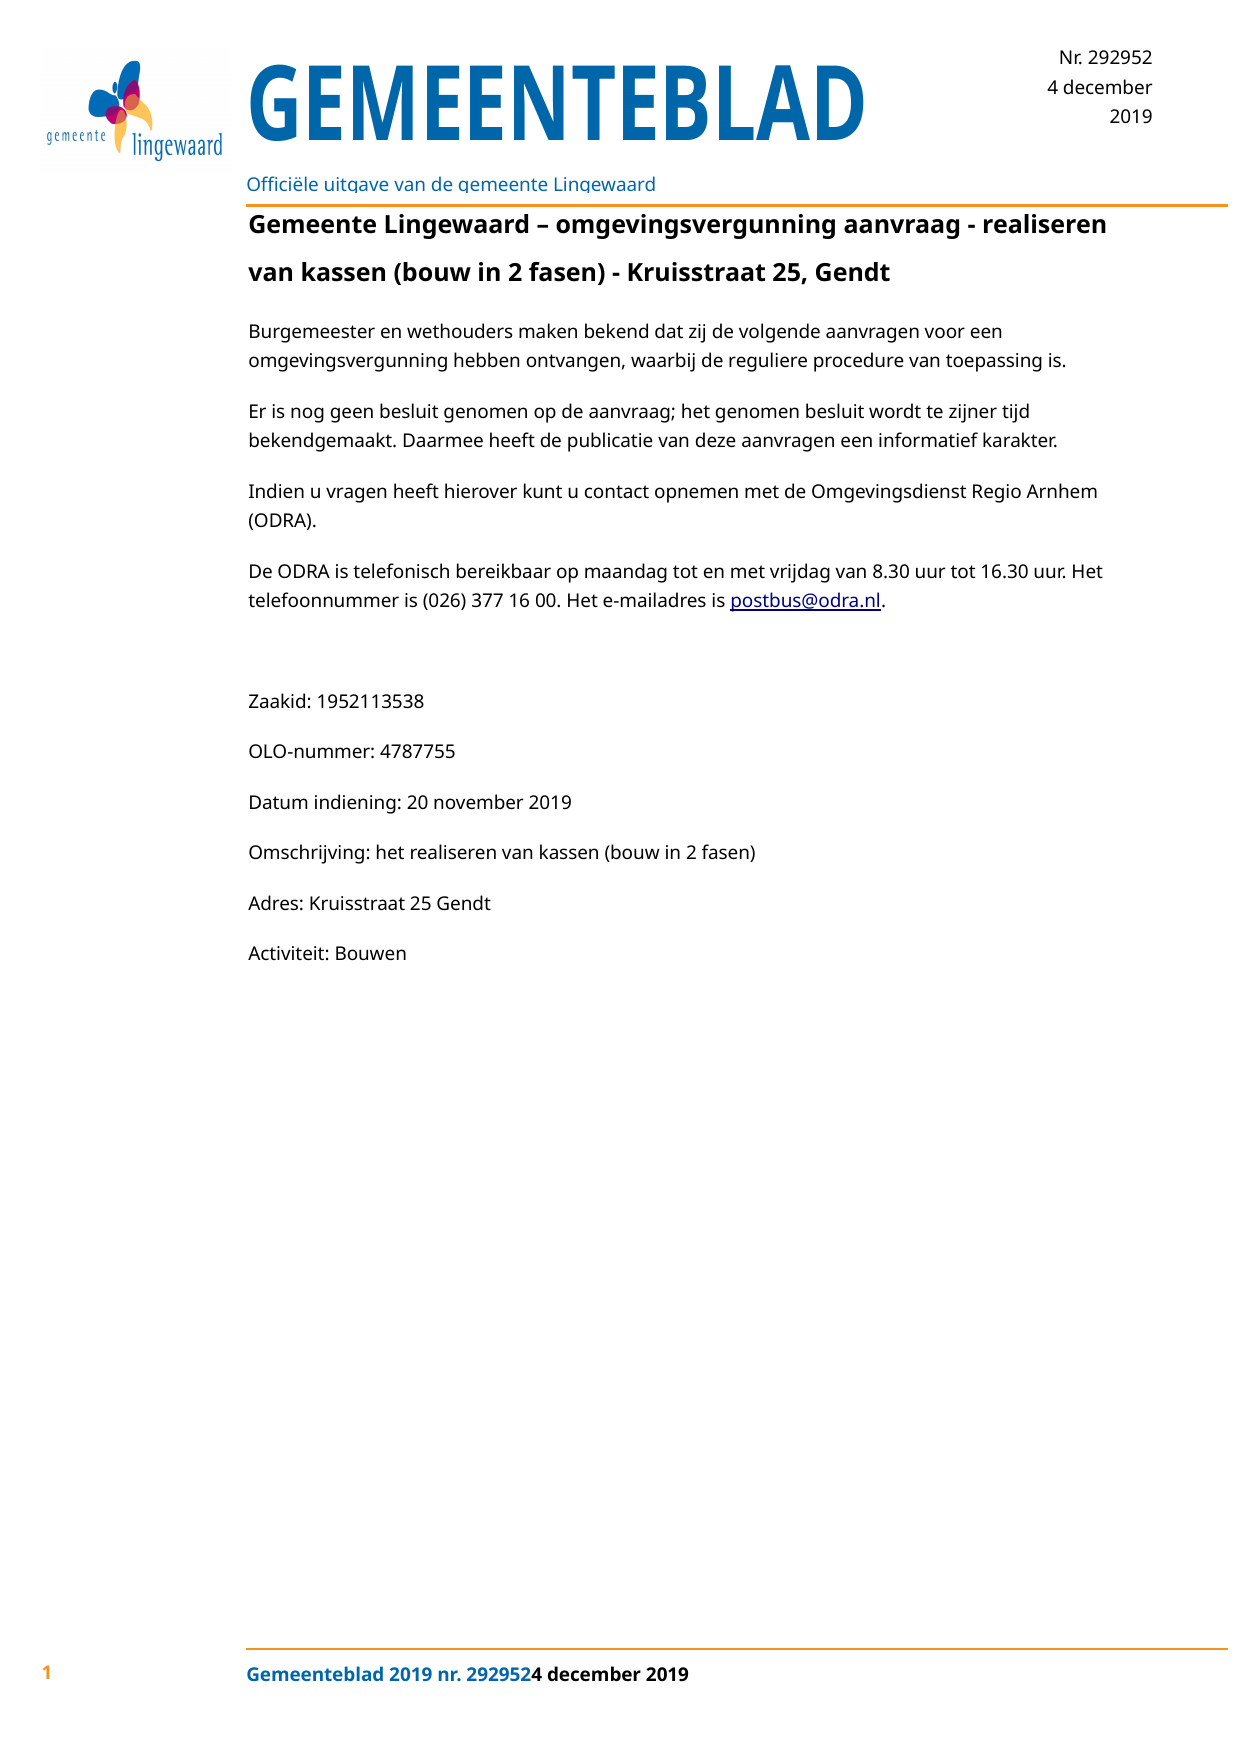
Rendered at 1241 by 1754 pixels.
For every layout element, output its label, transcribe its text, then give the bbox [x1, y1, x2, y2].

text Omschrijving: het realiseren van kassen (bouw in 2 fasen) [248, 839, 1152, 865]
text Er is nog geen besluit genomen op de aanvraag; het genomen besluit wordt te zijner tijd bekendgemaakt. Daarmee heeft de publicatie van deze aanvragen een informatief karakter. [248, 398, 1152, 453]
text Burgemeester en wethouders maken bekend dat zij de volgende aanvragen voor een omgevingsvergunning hebben ontvangen, waarbij de reguliere procedure van toepassing is. [248, 318, 1152, 373]
text De ODRA is telefonisch bereikbaar op maandag tot en met vrijdag van 8.30 uur tot 16.30 uur. Het telefoonnummer is (026) 377 16 00. Het e-mailadres is postbus@odra.nl. [248, 558, 1152, 613]
text Activiteit: Bouwen [248, 940, 1152, 966]
text OLO-nummer: 4787755 [248, 739, 1152, 764]
text Adres: Kruisstraat 25 Gendt [248, 890, 1152, 916]
picture [41, 47, 231, 172]
text Zaakid: 1952113538 [248, 688, 1152, 714]
text Datum indiening: 20 november 2019 [248, 789, 1152, 815]
text Gemeente Lingewaard – omgevingsvergunning aanvraag - realiseren van kassen (bouw in 2 fasen) - Kruisstraat 25, Gendt [248, 207, 1152, 288]
text Indien u vragen heeft hierover kunt u contact opnemen met de Omgevingsdienst Regio Arnhem (ODRA). [248, 478, 1152, 533]
